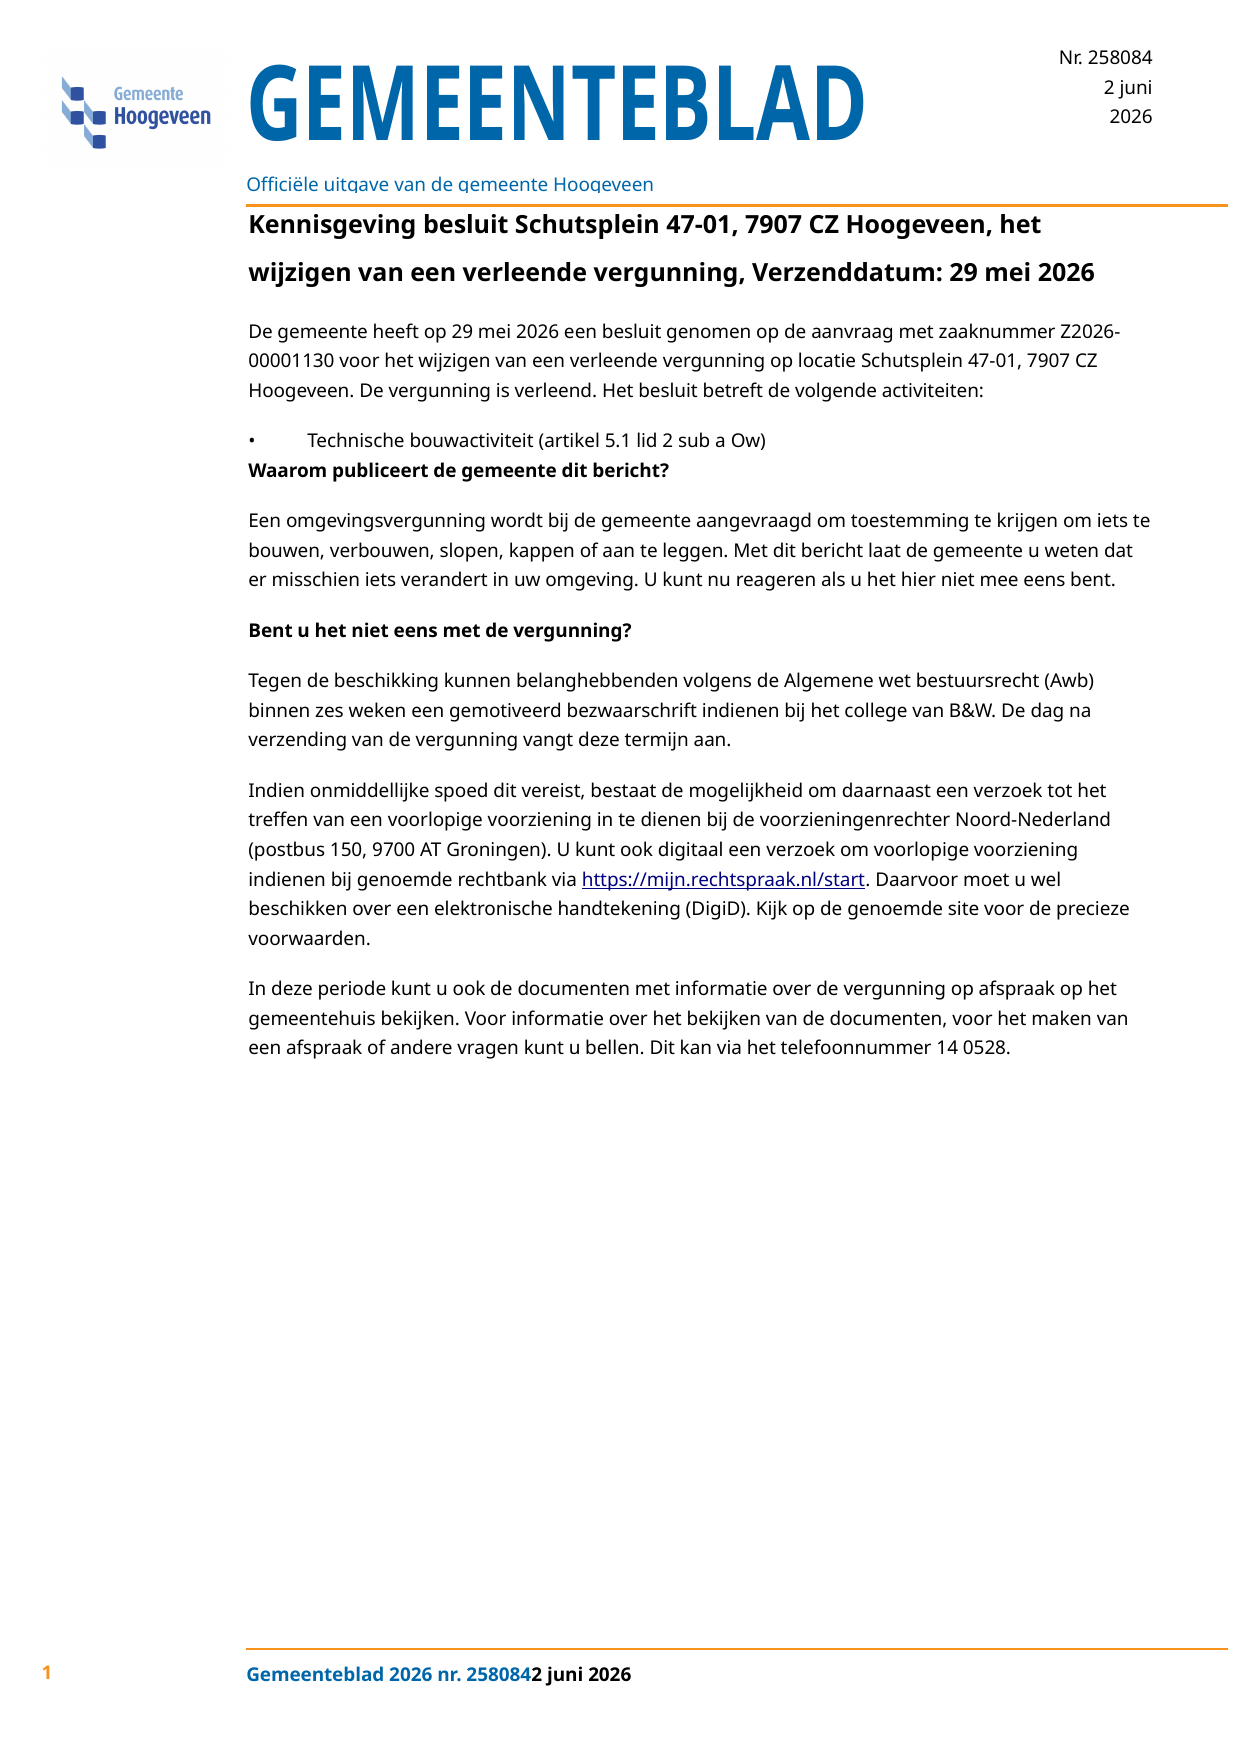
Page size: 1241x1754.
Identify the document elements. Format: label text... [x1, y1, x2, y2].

text De gemeente heeft op 29 mei 2026 een besluit genomen op de aanvraag met zaaknummer Z2026-00001130 voor het wijzigen van een verleende vergunning op locatie Schutsplein 47-01, 7907 CZ Hoogeveen. De vergunning is verleend. Het besluit betreft de volgende activiteiten: [248, 318, 1152, 403]
picture [41, 47, 231, 172]
text Kennisgeving besluit Schutsplein 47-01, 7907 CZ Hoogeveen, het wijzigen van een verleende vergunning, Verzenddatum: 29 mei 2026 [248, 207, 1152, 288]
text Bent u het niet eens met de vergunning? [248, 617, 1152, 643]
text In deze periode kunt u ook de documenten met informatie over de vergunning op afspraak op het gemeentehuis bekijken. Voor informatie over het bekijken van de documenten, voor het maken van een afspraak of andere vragen kunt u bellen. Dit kan via het telefoonnummer 14 0528. [248, 975, 1152, 1060]
text Waarom publiceert de gemeente dit bericht? [248, 457, 1152, 483]
text Een omgevingsvergunning wordt bij de gemeente aangevraagd om toestemming te krijgen om iets te bouwen, verbouwen, slopen, kappen of aan te leggen. Met dit bericht laat de gemeente u weten dat er misschien iets verandert in uw omgeving. U kunt nu reageren als u het hier niet mee eens bent. [248, 507, 1152, 592]
text Tegen de beschikking kunnen belanghebbenden volgens de Algemene wet bestuursrecht (Awb) binnen zes weken een gemotiveerd bezwaarschrift indienen bij het college van B&W. De dag na verzending van de vergunning vangt deze termijn aan. [248, 667, 1152, 752]
list Technische bouwactiviteit (artikel 5.1 lid 2 sub a Ow) [248, 427, 1152, 453]
text Indien onmiddellijke spoed dit vereist, bestaat de mogelijkheid om daarnaast een verzoek tot het treffen van een voorlopige voorziening in te dienen bij de voorzieningenrechter Noord-Nederland (postbus 150, 9700 AT Groningen). U kunt ook digitaal een verzoek om voorlopige voorziening indienen bij genoemde rechtbank via https://mijn.rechtspraak.nl/start. Daarvoor moet u wel beschikken over een elektronische handtekening (DigiD). Kijk op de genoemde site voor de precieze voorwaarden. [248, 777, 1152, 951]
